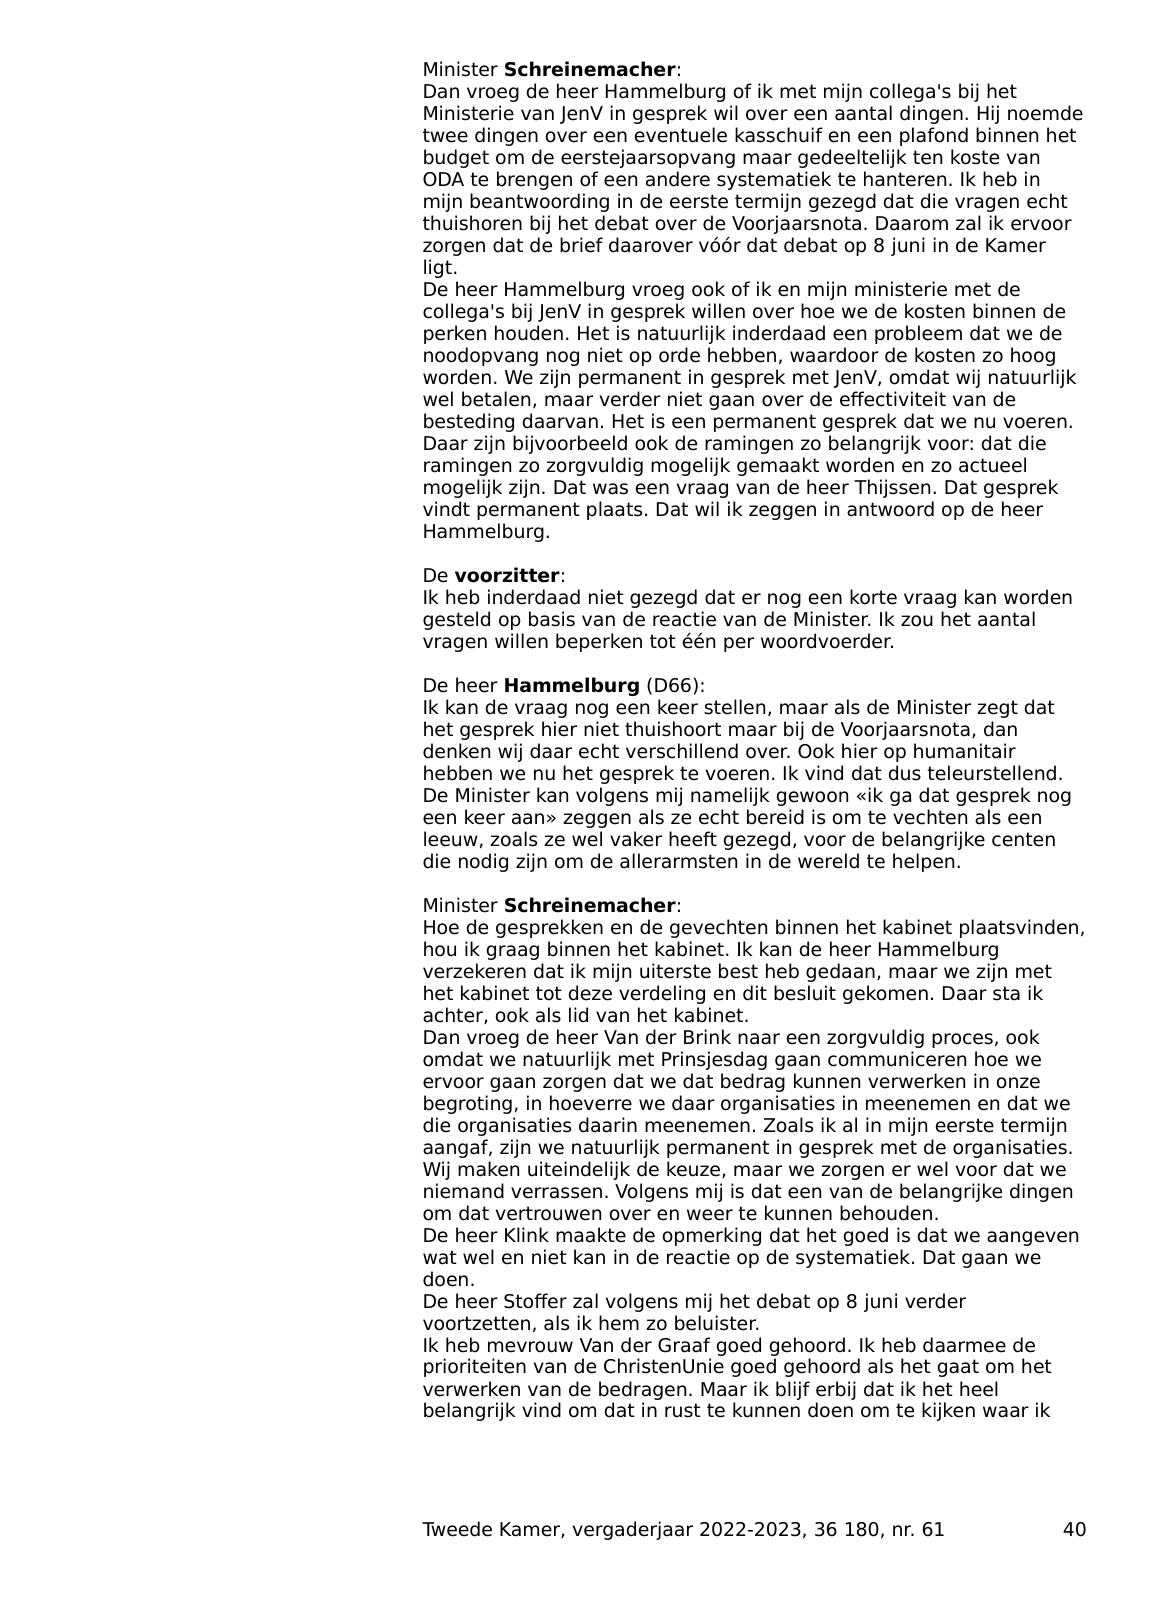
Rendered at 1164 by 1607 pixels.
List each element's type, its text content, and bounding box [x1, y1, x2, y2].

text De heer Klink maakte de opmerking dat het goed is dat we aangeven wat wel en niet kan in de reactie op de systematiek. Dat gaan we doen. [422, 1224, 1087, 1291]
text Ik heb mevrouw Van der Graaf goed gehoord. Ik heb daarmee de prioriteiten van de ChristenUnie goed gehoord als het gaat om het verwerken van de bedragen. Maar ik blijf erbij dat ik het heel belangrijk vind om dat in rust te kunnen doen om te kijken waar ik [422, 1334, 1087, 1422]
text Dan vroeg de heer Hammelburg of ik met mijn collega's bij het Ministerie van JenV in gesprek wil over een aantal dingen. Hij noemde twee dingen over een eventuele kasschuif en een plafond binnen het budget om de eerstejaarsopvang maar gedeeltelijk ten koste van ODA te brengen of een andere systematiek te hanteren. Ik heb in mijn beantwoording in de eerste termijn gezegd dat die vragen echt thuishoren bij het debat over de Voorjaarsnota. Daarom zal ik ervoor zorgen dat de brief daarover vóór dat debat op 8 juni in de Kamer ligt. [422, 81, 1087, 279]
text Ik kan de vraag nog een keer stellen, maar als de Minister zegt dat het gesprek hier niet thuishoort maar bij de Voorjaarsnota, dan denken wij daar echt verschillend over. Ook hier op humanitair hebben we nu het gesprek te voeren. Ik vind dat dus teleurstellend. De Minister kan volgens mij namelijk gewoon «ik ga dat gesprek nog een keer aan» zeggen als ze echt bereid is om te vechten als een leeuw, zoals ze wel vaker heeft gezegd, voor de belangrijke centen die nodig zijn om de allerarmsten in de wereld te helpen. [422, 697, 1087, 873]
text Hoe de gesprekken en de gevechten binnen het kabinet plaatsvinden, hou ik graag binnen het kabinet. Ik kan de heer Hammelburg verzekeren dat ik mijn uiterste best heb gedaan, maar we zijn met het kabinet tot deze verdeling en dit besluit gekomen. Daar sta ik achter, ook als lid van het kabinet. [422, 917, 1087, 1027]
text De heer Hammelburg (D66): [422, 675, 1087, 697]
text De voorzitter: [422, 565, 1087, 587]
text De heer Hammelburg vroeg ook of ik en mijn ministerie met de collega's bij JenV in gesprek willen over hoe we de kosten binnen de perken houden. Het is natuurlijk inderdaad een probleem dat we de noodopvang nog niet op orde hebben, waardoor de kosten zo hoog worden. We zijn permanent in gesprek met JenV, omdat wij natuurlijk wel betalen, maar verder niet gaan over de effectiviteit van de besteding daarvan. Het is een permanent gesprek dat we nu voeren. Daar zijn bijvoorbeeld ook de ramingen zo belangrijk voor: dat die ramingen zo zorgvuldig mogelijk gemaakt worden en zo actueel mogelijk zijn. Dat was een vraag van de heer Thijssen. Dat gesprek vindt permanent plaats. Dat wil ik zeggen in antwoord op de heer Hammelburg. [422, 279, 1087, 543]
text Dan vroeg de heer Van der Brink naar een zorgvuldig proces, ook omdat we natuurlijk met Prinsjesdag gaan communiceren hoe we ervoor gaan zorgen dat we dat bedrag kunnen verwerken in onze begroting, in hoeverre we daar organisaties in meenemen en dat we die organisaties daarin meenemen. Zoals ik al in mijn eerste termijn aangaf, zijn we natuurlijk permanent in gesprek met de organisaties. Wij maken uiteindelijk de keuze, maar we zorgen er wel voor dat we niemand verrassen. Volgens mij is dat een van de belangrijke dingen om dat vertrouwen over en weer te kunnen behouden. [422, 1027, 1087, 1224]
text Ik heb inderdaad niet gezegd dat er nog een korte vraag kan worden gesteld op basis van de reactie van de Minister. Ik zou het aantal vragen willen beperken tot één per woordvoerder. [422, 587, 1087, 653]
text De heer Stoffer zal volgens mij het debat op 8 juni verder voortzetten, als ik hem zo beluister. [422, 1291, 1087, 1334]
text Minister Schreinemacher: [422, 895, 1087, 917]
text Minister Schreinemacher: [422, 59, 1087, 81]
